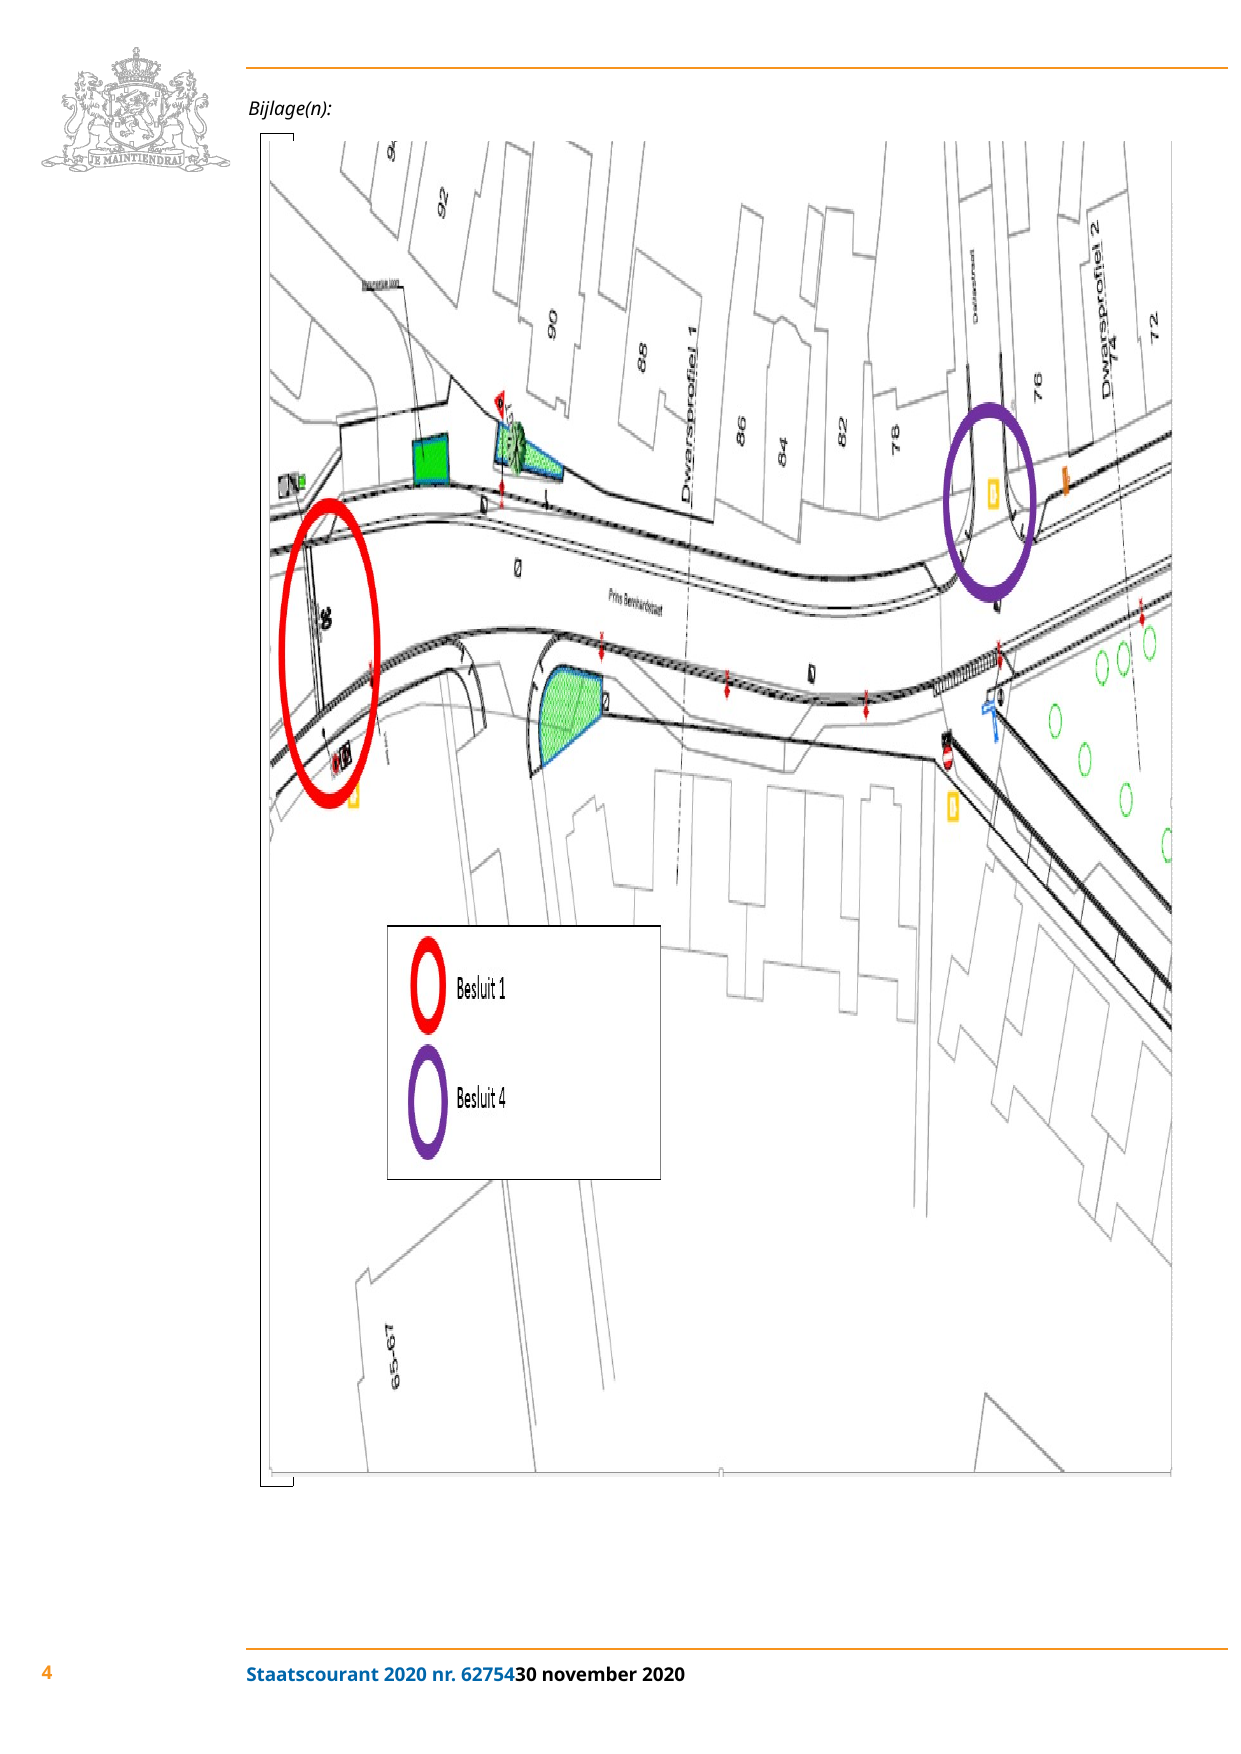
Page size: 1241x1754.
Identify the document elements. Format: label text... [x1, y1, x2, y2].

text Bijlage(n): [248, 95, 1152, 121]
picture [41, 47, 231, 172]
picture [268, 141, 1173, 1477]
